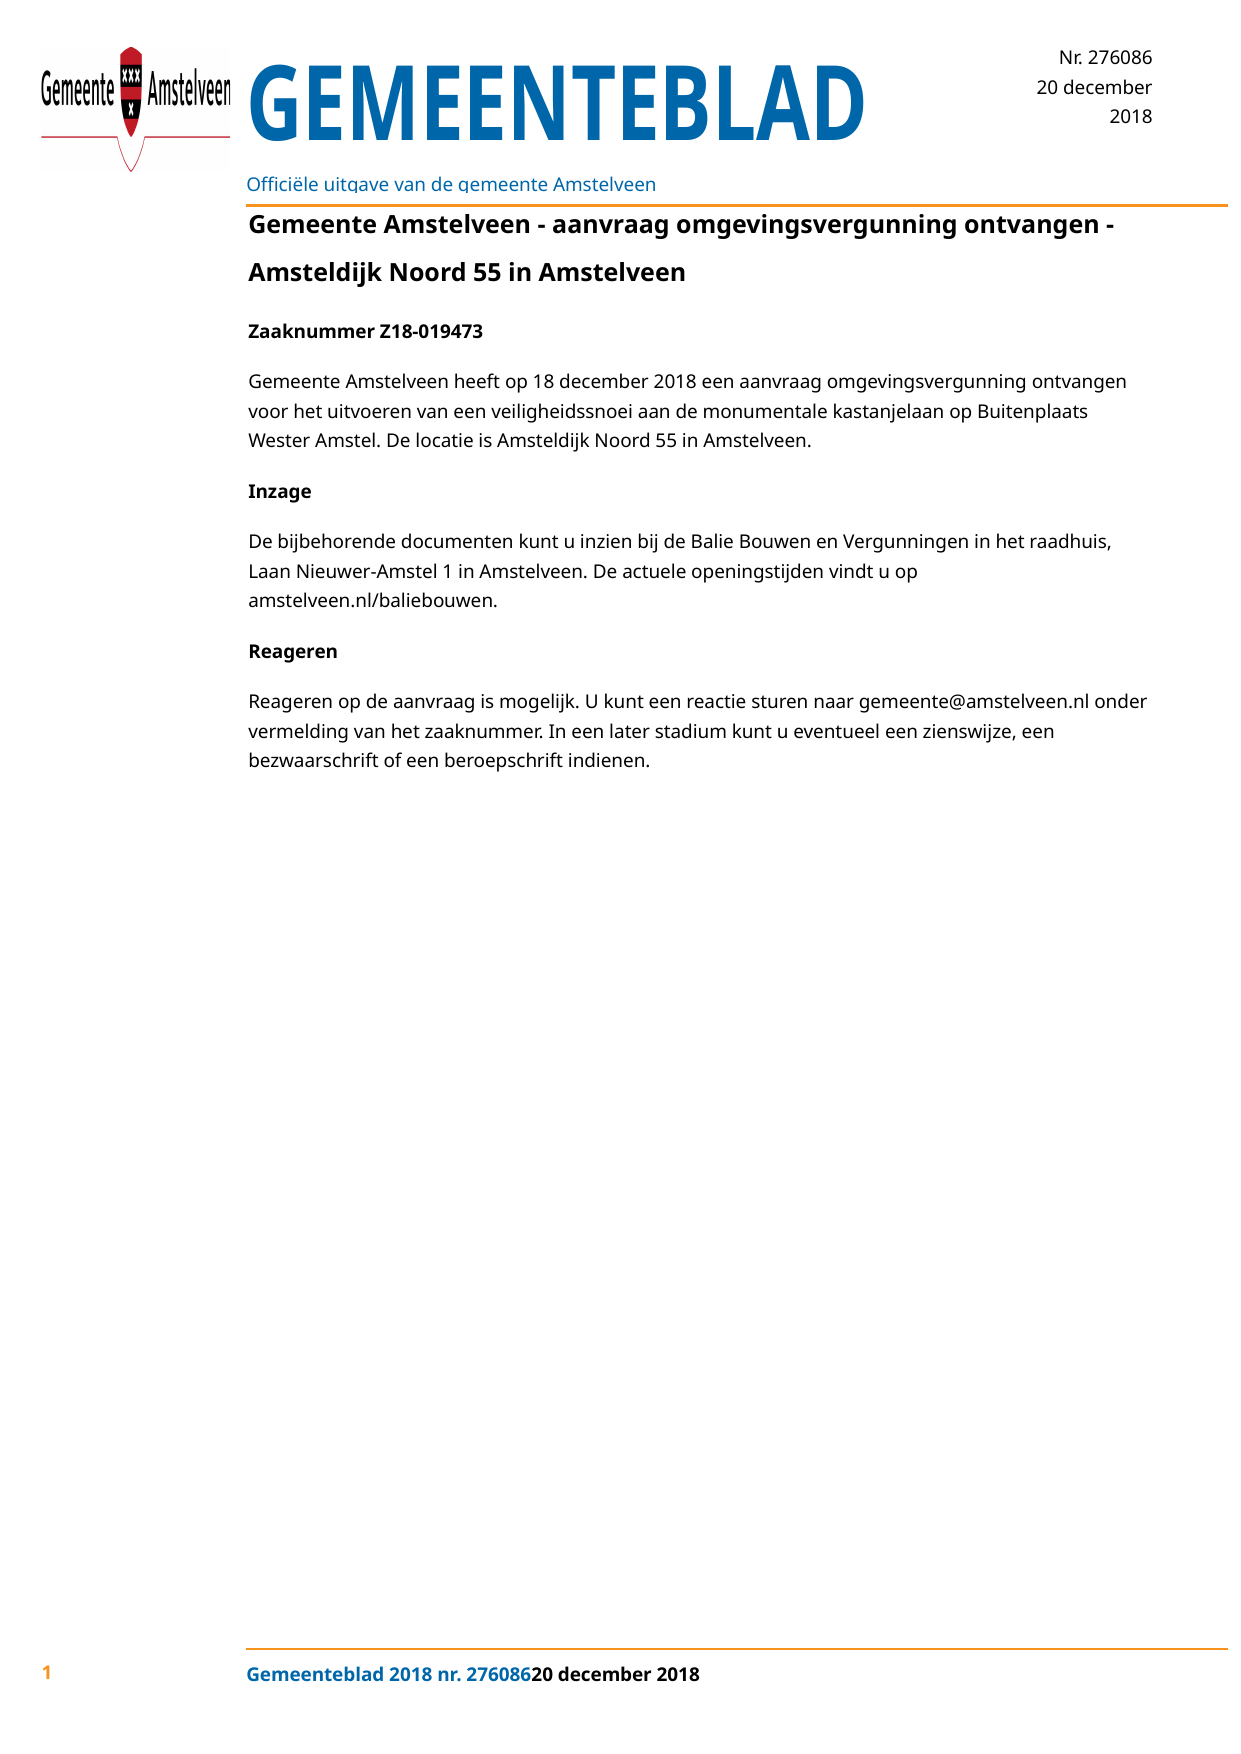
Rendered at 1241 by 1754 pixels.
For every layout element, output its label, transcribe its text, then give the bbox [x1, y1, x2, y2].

text Reageren op de aanvraag is mogelijk. U kunt een reactie sturen naar gemeente@amstelveen.nl onder vermelding van het zaaknummer. In een later stadium kunt u eventueel een zienswijze, een bezwaarschrift of een beroepschrift indienen. [248, 688, 1152, 773]
picture [41, 47, 231, 172]
text Reageren [248, 638, 1152, 664]
text De bijbehorende documenten kunt u inzien bij de Balie Bouwen en Vergunningen in het raadhuis, Laan Nieuwer-Amstel 1 in Amstelveen. De actuele openingstijden vindt u op amstelveen.nl/baliebouwen. [248, 528, 1152, 613]
text Zaaknummer Z18-019473 [248, 318, 1152, 344]
text Inzage [248, 478, 1152, 504]
text Gemeente Amstelveen heeft op 18 december 2018 een aanvraag omgevingsvergunning ontvangen voor het uitvoeren van een veiligheidssnoei aan de monumentale kastanjelaan op Buitenplaats Wester Amstel. De locatie is Amsteldijk Noord 55 in Amstelveen. [248, 368, 1152, 453]
text Gemeente Amstelveen - aanvraag omgevingsvergunning ontvangen - Amsteldijk Noord 55 in Amstelveen [248, 207, 1152, 288]
